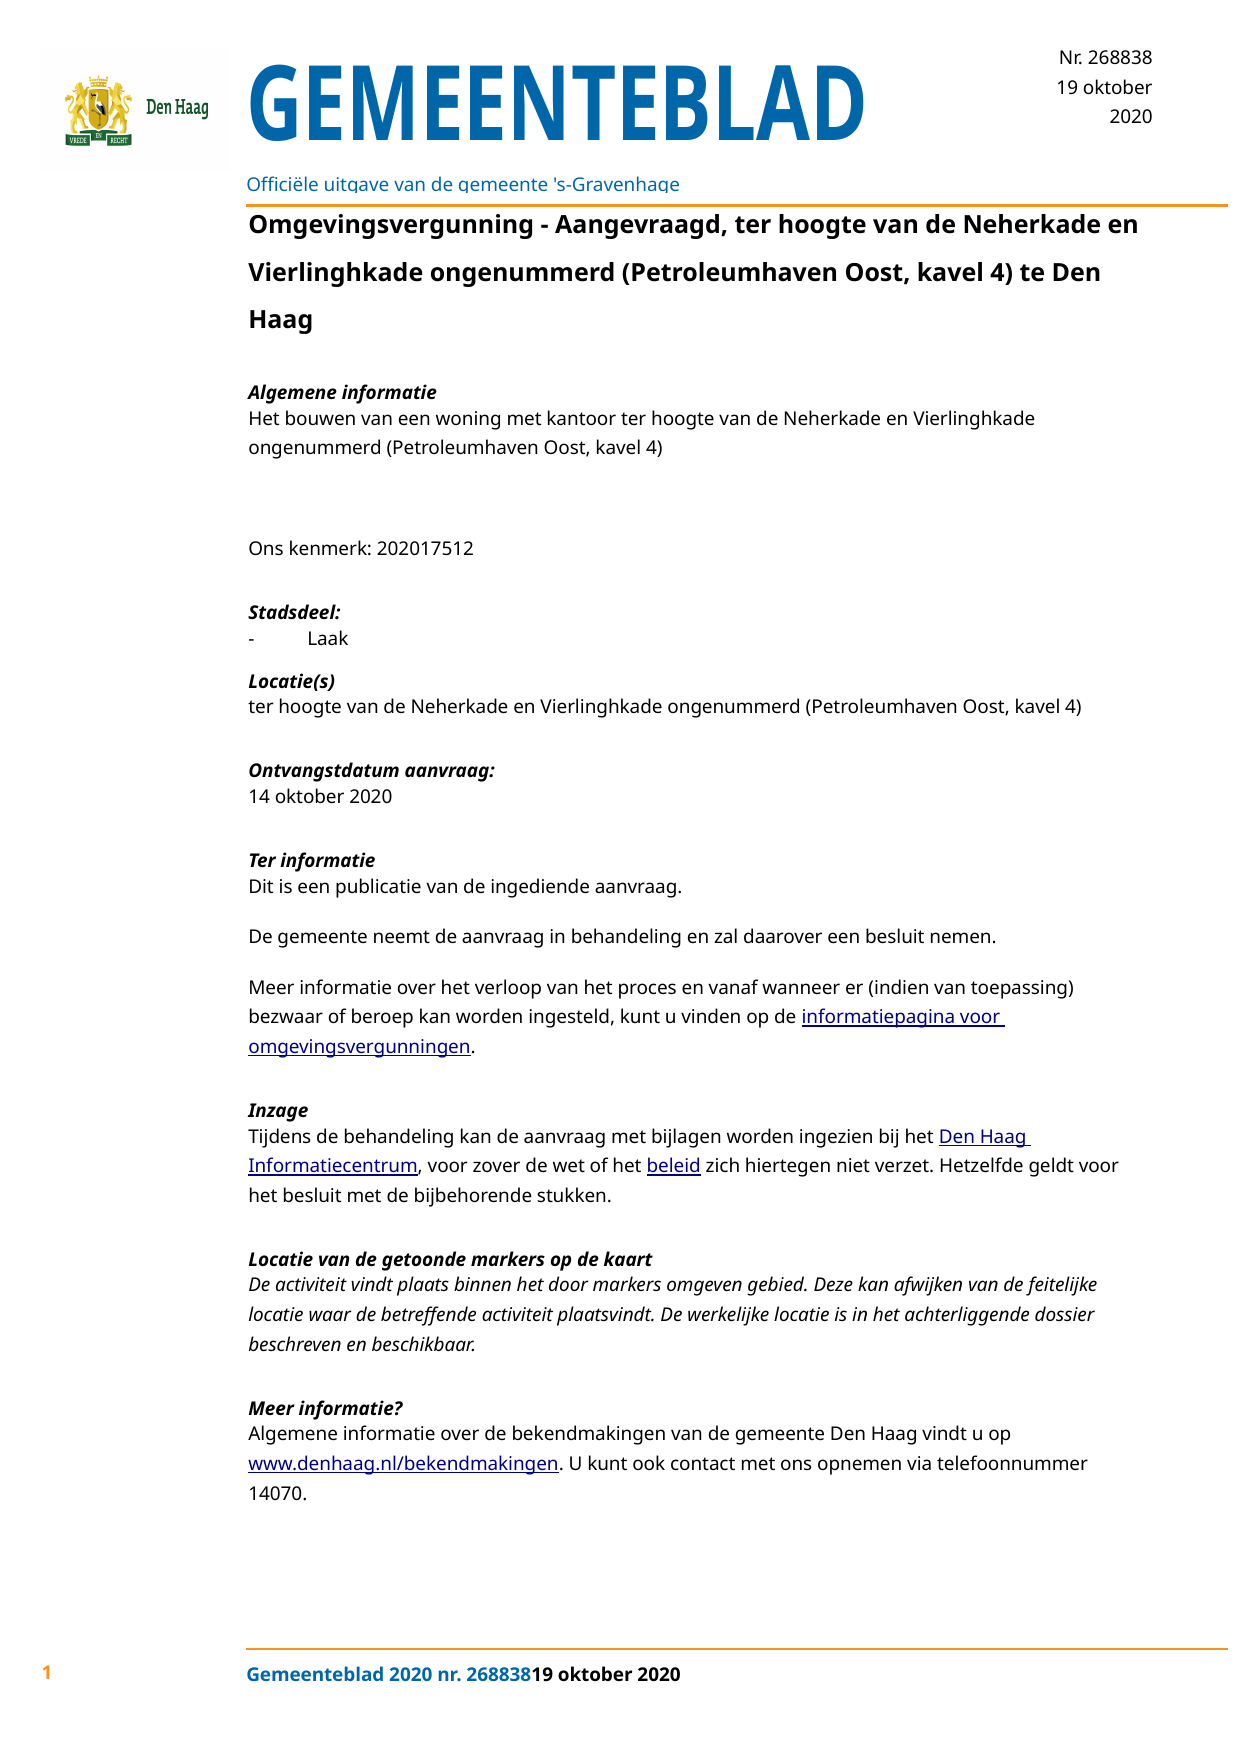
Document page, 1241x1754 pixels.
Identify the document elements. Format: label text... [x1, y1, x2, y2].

text Meer informatie over het verloop van het proces en vanaf wanneer er (indien van toepassing) bezwaar of beroep kan worden ingesteld, kunt u vinden op de informatiepagina voor omgevingsvergunningen. [248, 974, 1152, 1059]
text Het bouwen van een woning met kantoor ter hoogte van de Neherkade en Vierlinghkade ongenummerd (Petroleumhaven Oost, kavel 4) [248, 405, 1152, 460]
text Locatie van de getoonde markers op de kaart [248, 1246, 1152, 1272]
text Locatie(s) [248, 668, 1152, 694]
text De gemeente neemt de aanvraag in behandeling en zal daarover een besluit nemen. [248, 923, 1152, 949]
text 14 oktober 2020 [248, 783, 1152, 809]
text Ontvangstdatum aanvraag: [248, 758, 1152, 783]
text De activiteit vindt plaats binnen het door markers omgeven gebied. Deze kan afwijken van de feitelijke locatie waar de betreffende activiteit plaatsvindt. De werkelijke locatie is in het achterliggende dossier beschreven en beschikbaar. [248, 1272, 1152, 1357]
text Meer informatie? [248, 1395, 1152, 1421]
text Inzage [248, 1097, 1152, 1123]
picture [41, 47, 231, 172]
text Stadsdeel: [248, 599, 1152, 625]
text Omgevingsvergunning - Aangevraagd, ter hoogte van de Neherkade en Vierlinghkade ongenummerd (Petroleumhaven Oost, kavel 4) te Den Haag [248, 207, 1152, 336]
list Laak [248, 625, 1152, 651]
text Dit is een publicatie van de ingediende aanvraag. [248, 873, 1152, 899]
text Algemene informatie over de bekendmakingen van de gemeente Den Haag vindt u op www.denhaag.nl/bekendmakingen. U kunt ook contact met ons opnemen via telefoonnummer 14070. [248, 1421, 1152, 1505]
text ter hoogte van de Neherkade en Vierlinghkade ongenummerd (Petroleumhaven Oost, kavel 4) [248, 694, 1152, 719]
text Ons kenmerk: 202017512 [248, 535, 1152, 561]
text Tijdens de behandeling kan de aanvraag met bijlagen worden ingezien bij het Den Haag Informatiecentrum, voor zover de wet of het beleid zich hiertegen niet verzet. Hetzelfde geldt voor het besluit met de bijbehorende stukken. [248, 1123, 1152, 1208]
text Ter informatie [248, 847, 1152, 873]
text Algemene informatie [248, 379, 1152, 405]
